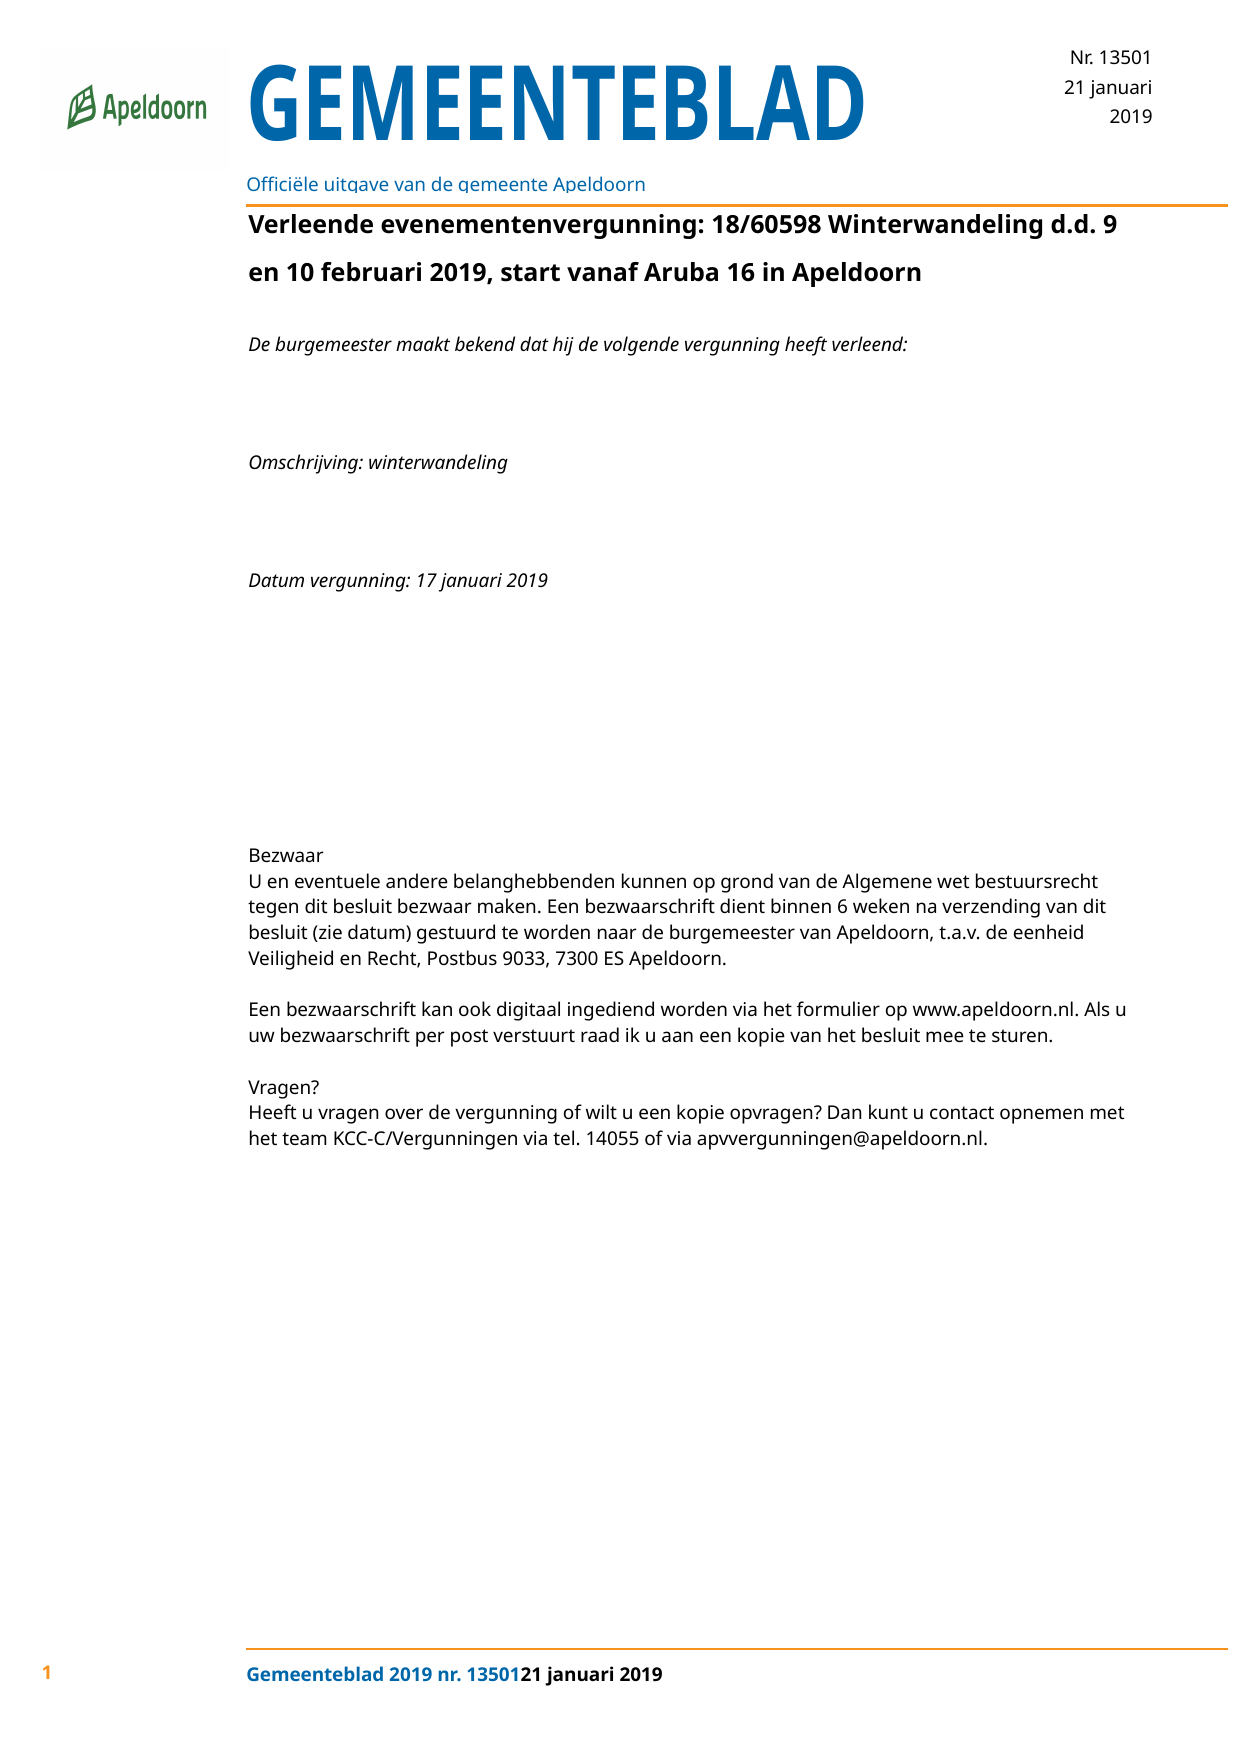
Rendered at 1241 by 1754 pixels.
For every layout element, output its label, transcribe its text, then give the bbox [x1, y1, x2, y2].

text Vragen? [248, 1074, 1152, 1099]
text U en eventuele andere belanghebbenden kunnen op grond van de Algemene wet bestuursrecht tegen dit besluit bezwaar maken. Een bezwaarschrift dient binnen 6 weken na verzending van dit besluit (zie datum) gestuurd te worden naar de burgemeester van Apeldoorn, t.a.v. de eenheid Veiligheid en Recht, Postbus 9033, 7300 ES Apeldoorn. [248, 868, 1152, 971]
text Bezwaar [248, 842, 1152, 868]
text De burgemeester maakt bekend dat hij de volgende vergunning heeft verleend: [248, 331, 1152, 357]
text Een bezwaarschrift kan ook digitaal ingediend worden via het formulier op www.apeldoorn.nl. Als u uw bezwaarschrift per post verstuurt raad ik u aan een kopie van het besluit mee te sturen. [248, 997, 1152, 1048]
picture [41, 47, 231, 172]
text Verleende evenementenvergunning: 18/60598 Winterwandeling d.d. 9 en 10 februari 2019, start vanaf Aruba 16 in Apeldoorn [248, 207, 1152, 288]
text Omschrijving: winterwandeling [248, 449, 1152, 475]
text Datum vergunning: 17 januari 2019 [248, 567, 1152, 593]
text Heeft u vragen over de vergunning of wilt u een kopie opvragen? Dan kunt u contact opnemen met het team KCC-C/Vergunningen via tel. 14055 of via apvvergunningen@apeldoorn.nl. [248, 1099, 1152, 1151]
